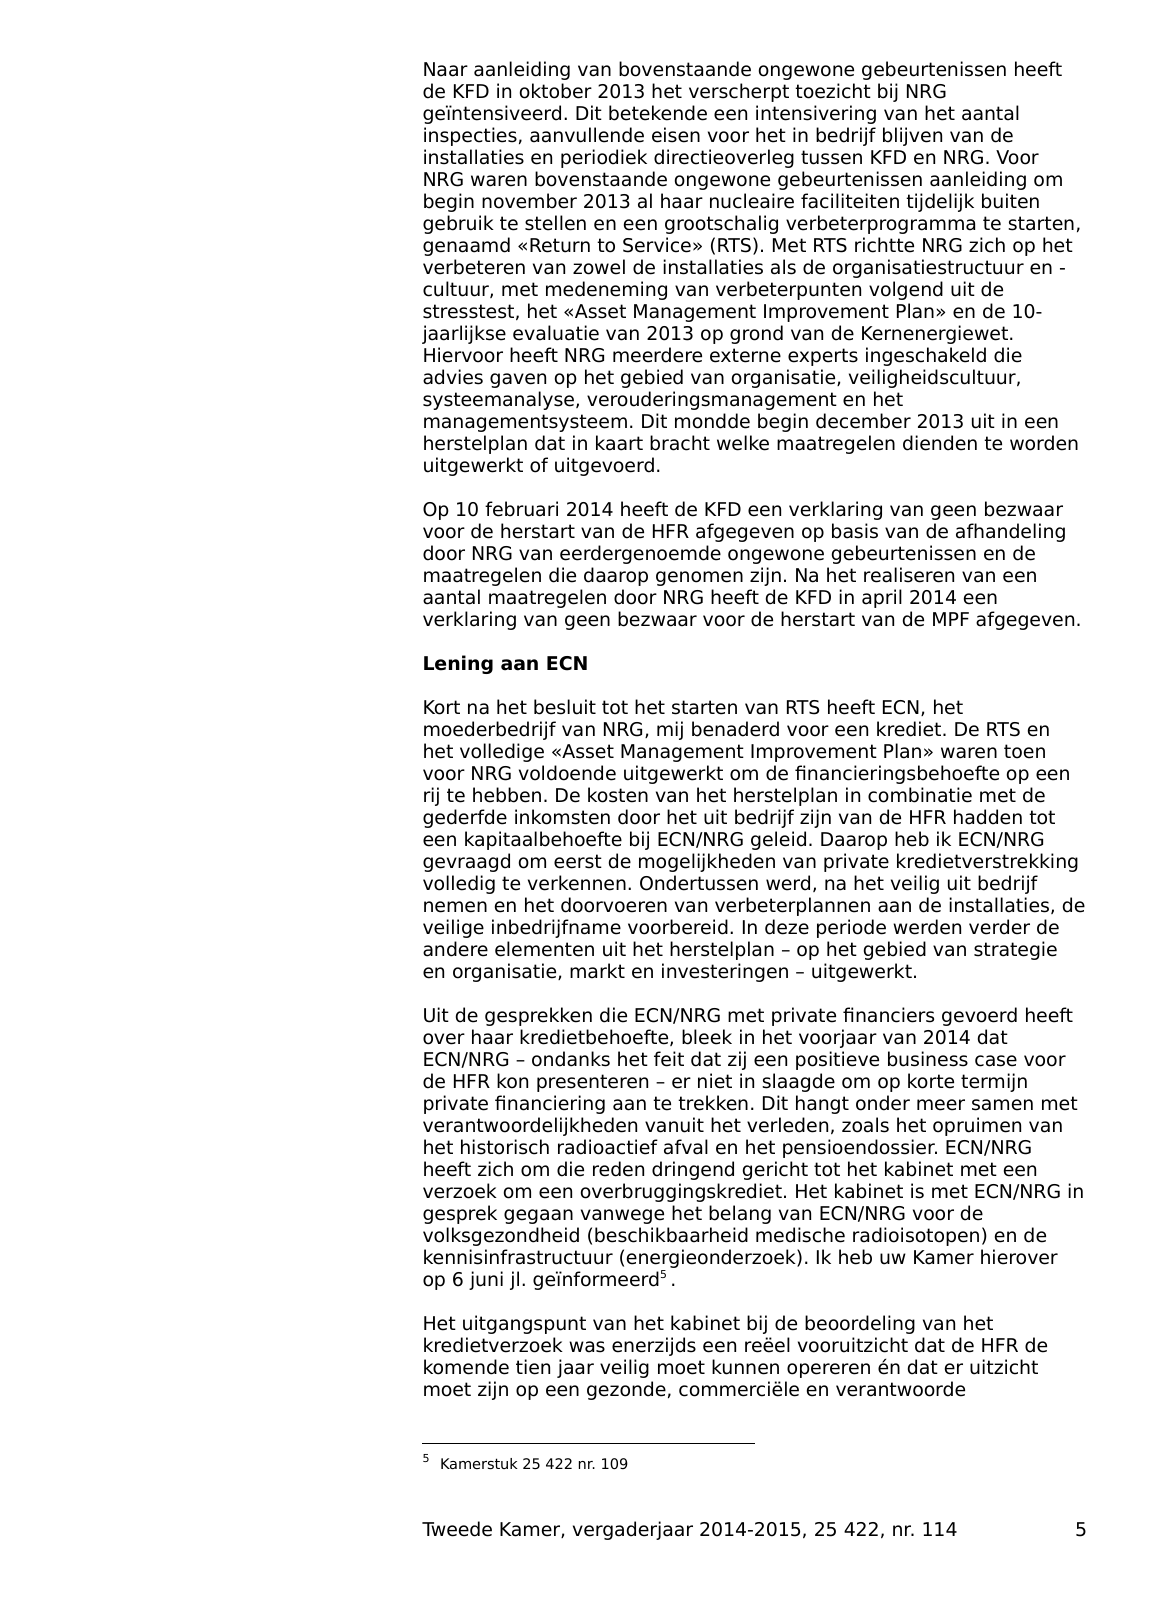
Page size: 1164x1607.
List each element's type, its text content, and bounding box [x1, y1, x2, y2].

text Kort na het besluit tot het starten van RTS heeft ECN, het moederbedrijf van NRG, mij benaderd voor een krediet. De RTS en het volledige «Asset Management Improvement Plan» waren toen voor NRG voldoende uitgewerkt om de financieringsbehoefte op een rij te hebben. De kosten van het herstelplan in combinatie met de gederfde inkomsten door het uit bedrijf zijn van de HFR hadden tot een kapitaalbehoefte bij ECN/NRG geleid. Daarop heb ik ECN/NRG gevraagd om eerst de mogelijkheden van private kredietverstrekking volledig te verkennen. Ondertussen werd, na het veilig uit bedrijf nemen en het doorvoeren van verbeterplannen aan de installaties, de veilige inbedrijfname voorbereid. In deze periode werden verder de andere elementen uit het herstelplan – op het gebied van strategie en organisatie, markt en investeringen – uitgewerkt. [422, 697, 1087, 983]
text Uit de gesprekken die ECN/NRG met private financiers gevoerd heeft over haar kredietbehoefte, bleek in het voorjaar van 2014 dat ECN/NRG – ondanks het feit dat zij een positieve business case voor de HFR kon presenteren – er niet in slaagde om op korte termijn private financiering aan te trekken. Dit hangt onder meer samen met verantwoordelijkheden vanuit het verleden, zoals het opruimen van het historisch radioactief afval en het pensioendossier. ECN/NRG heeft zich om die reden dringend gericht tot het kabinet met een verzoek om een overbruggingskrediet. Het kabinet is met ECN/NRG in gesprek gegaan vanwege het belang van ECN/NRG voor de volksgezondheid (beschikbaarheid medische radioisotopen) en de kennisinfrastructuur (energieonderzoek). Ik heb uw Kamer hierover op 6 juni jl. geïnformeerd. [422, 1005, 1087, 1291]
text Naar aanleiding van bovenstaande ongewone gebeurtenissen heeft de KFD in oktober 2013 het verscherpt toezicht bij NRG geïntensiveerd. Dit betekende een intensivering van het aantal inspecties, aanvullende eisen voor het in bedrijf blijven van de installaties en periodiek directieoverleg tussen KFD en NRG. Voor NRG waren bovenstaande ongewone gebeurtenissen aanleiding om begin november 2013 al haar nucleaire faciliteiten tijdelijk buiten gebruik te stellen en een grootschalig verbeterprogramma te starten, genaamd «Return to Service» (RTS). Met RTS richtte NRG zich op het verbeteren van zowel de installaties als de organisatiestructuur en -cultuur, met medeneming van verbeterpunten volgend uit de stresstest, het «Asset Management Improvement Plan» en de 10-jaarlijkse evaluatie van 2013 op grond van de Kernenergiewet. Hiervoor heeft NRG meerdere externe experts ingeschakeld die advies gaven op het gebied van organisatie, veiligheidscultuur, systeemanalyse, verouderingsmanagement en het managementsysteem. Dit mondde begin december 2013 uit in een herstelplan dat in kaart bracht welke maatregelen dienden te worden uitgewerkt of uitgevoerd. [422, 59, 1087, 477]
subtitle Lening aan ECN [422, 653, 1087, 675]
text Kamerstuk 25 422 nr. 109 [422, 1452, 1087, 1474]
text Het uitgangspunt van het kabinet bij de beoordeling van het kredietverzoek was enerzijds een reëel vooruitzicht dat de HFR de komende tien jaar veilig moet kunnen opereren én dat er uitzicht moet zijn op een gezonde, commerciële en verantwoorde [422, 1313, 1087, 1401]
text Op 10 februari 2014 heeft de KFD een verklaring van geen bezwaar voor de herstart van de HFR afgegeven op basis van de afhandeling door NRG van eerdergenoemde ongewone gebeurtenissen en de maatregelen die daarop genomen zijn. Na het realiseren van een aantal maatregelen door NRG heeft de KFD in april 2014 een verklaring van geen bezwaar voor de herstart van de MPF afgegeven. [422, 499, 1087, 631]
